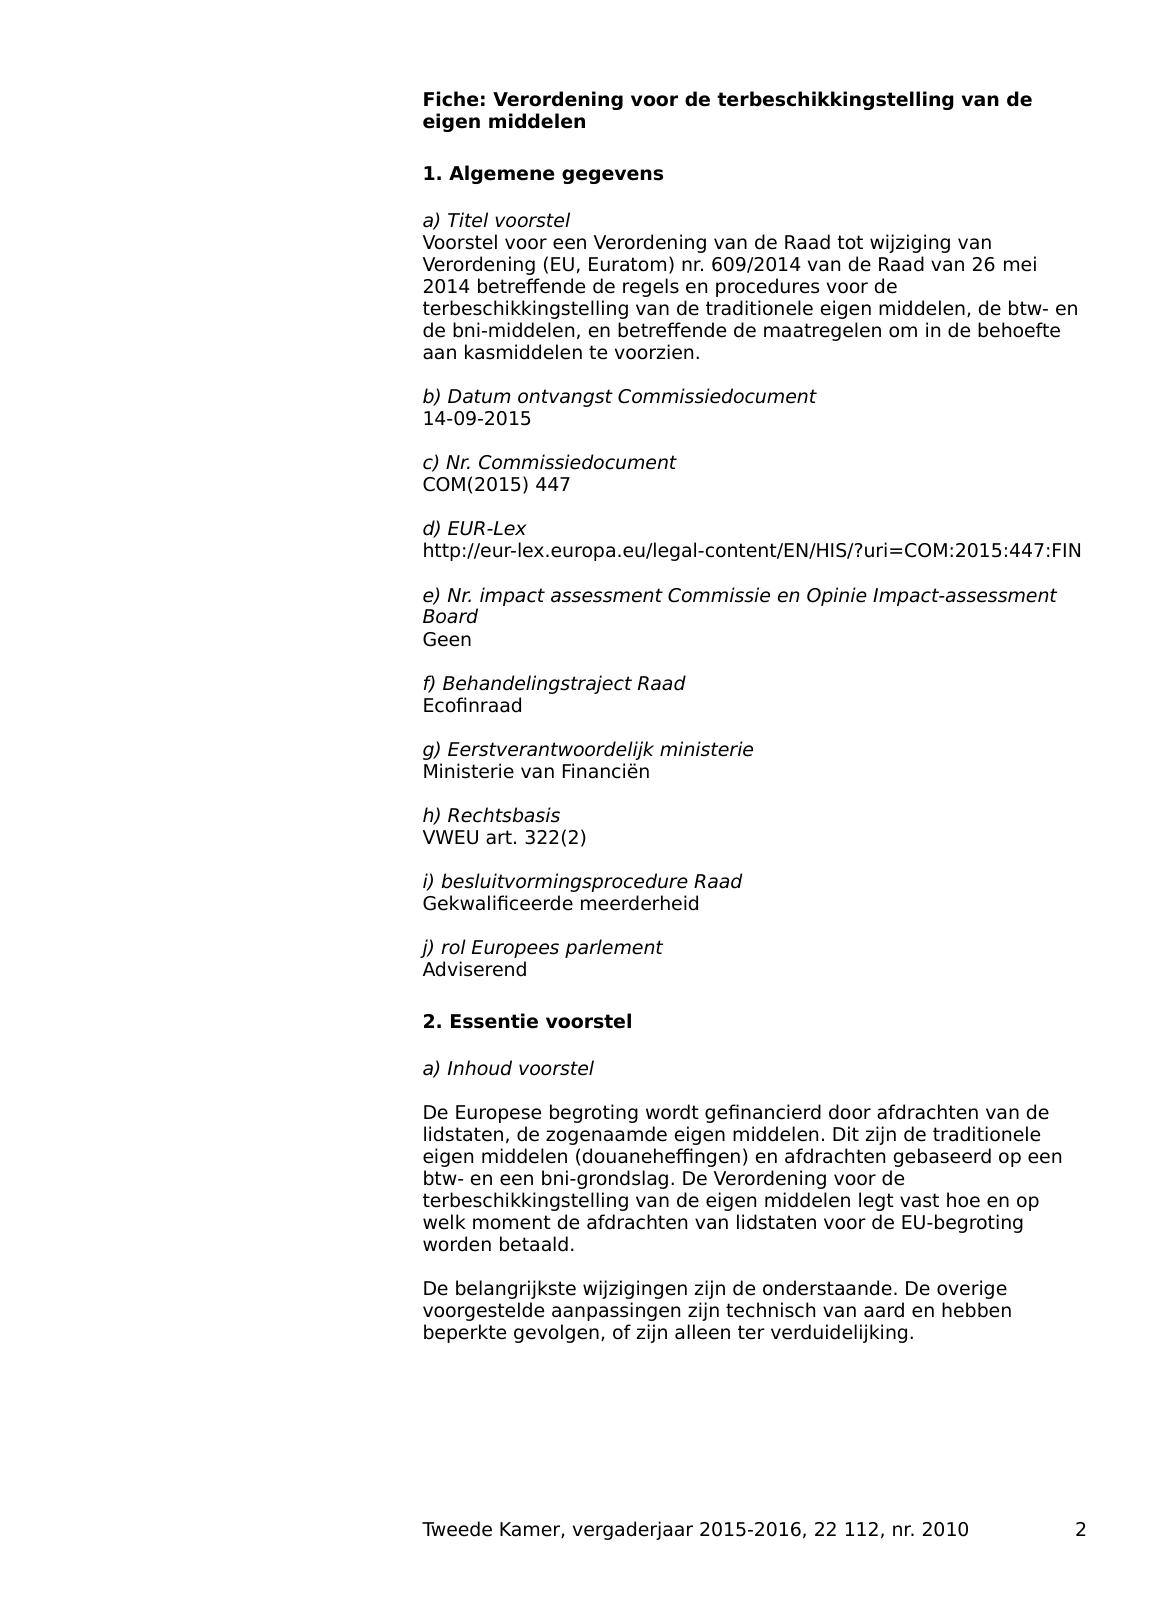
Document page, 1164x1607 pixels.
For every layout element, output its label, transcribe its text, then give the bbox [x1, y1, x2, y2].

text c) Nr. Commissiedocument [422, 452, 1087, 474]
text Adviserend [422, 959, 1087, 981]
text Geen [422, 628, 1087, 650]
text i) besluitvormingsprocedure Raad [422, 871, 1087, 893]
text h) Rechtsbasis [422, 805, 1087, 827]
text COM(2015) 447 [422, 474, 1087, 496]
text g) Eerstverantwoordelijk ministerie [422, 739, 1087, 761]
subtitle 2. Essentie voorstel [422, 1011, 1087, 1033]
text e) Nr. impact assessment Commissie en Opinie Impact-assessment Board [422, 584, 1087, 628]
text b) Datum ontvangst Commissiedocument [422, 386, 1087, 408]
text a) Titel voorstel [422, 210, 1087, 232]
text Gekwalificeerde meerderheid [422, 893, 1087, 915]
text f) Behandelingstraject Raad [422, 673, 1087, 694]
text http://eur-lex.europa.eu/legal-content/EN/HIS/?uri=COM:2015:447:FIN [422, 540, 1087, 562]
text Ecofinraad [422, 694, 1087, 717]
text 14-09-2015 [422, 408, 1087, 430]
text d) EUR-Lex [422, 518, 1087, 540]
subtitle a) Inhoud voorstel [422, 1058, 1087, 1080]
subtitle Fiche: Verordening voor de terbeschikkingstelling van de eigen middelen [422, 89, 1087, 133]
text De Europese begroting wordt gefinancierd door afdrachten van de lidstaten, de zogenaamde eigen middelen. Dit zijn de traditionele eigen middelen (douaneheffingen) en afdrachten gebaseerd op een btw- en een bni-grondslag. De Verordening voor de terbeschikkingstelling van de eigen middelen legt vast hoe en op welk moment de afdrachten van lidstaten voor de EU-begroting worden betaald. [422, 1102, 1087, 1256]
text VWEU art. 322(2) [422, 827, 1087, 849]
subtitle 1. Algemene gegevens [422, 163, 1087, 185]
text Voorstel voor een Verordening van de Raad tot wijziging van Verordening (EU, Euratom) nr. 609/2014 van de Raad van 26 mei 2014 betreffende de regels en procedures voor de terbeschikkingstelling van de traditionele eigen middelen, de btw- en de bni-middelen, en betreffende de maatregelen om in de behoefte aan kasmiddelen te voorzien. [422, 232, 1087, 364]
text j) rol Europees parlement [422, 937, 1087, 959]
text Ministerie van Financiën [422, 761, 1087, 783]
text De belangrijkste wijzigingen zijn de onderstaande. De overige voorgestelde aanpassingen zijn technisch van aard en hebben beperkte gevolgen, of zijn alleen ter verduidelijking. [422, 1278, 1087, 1344]
